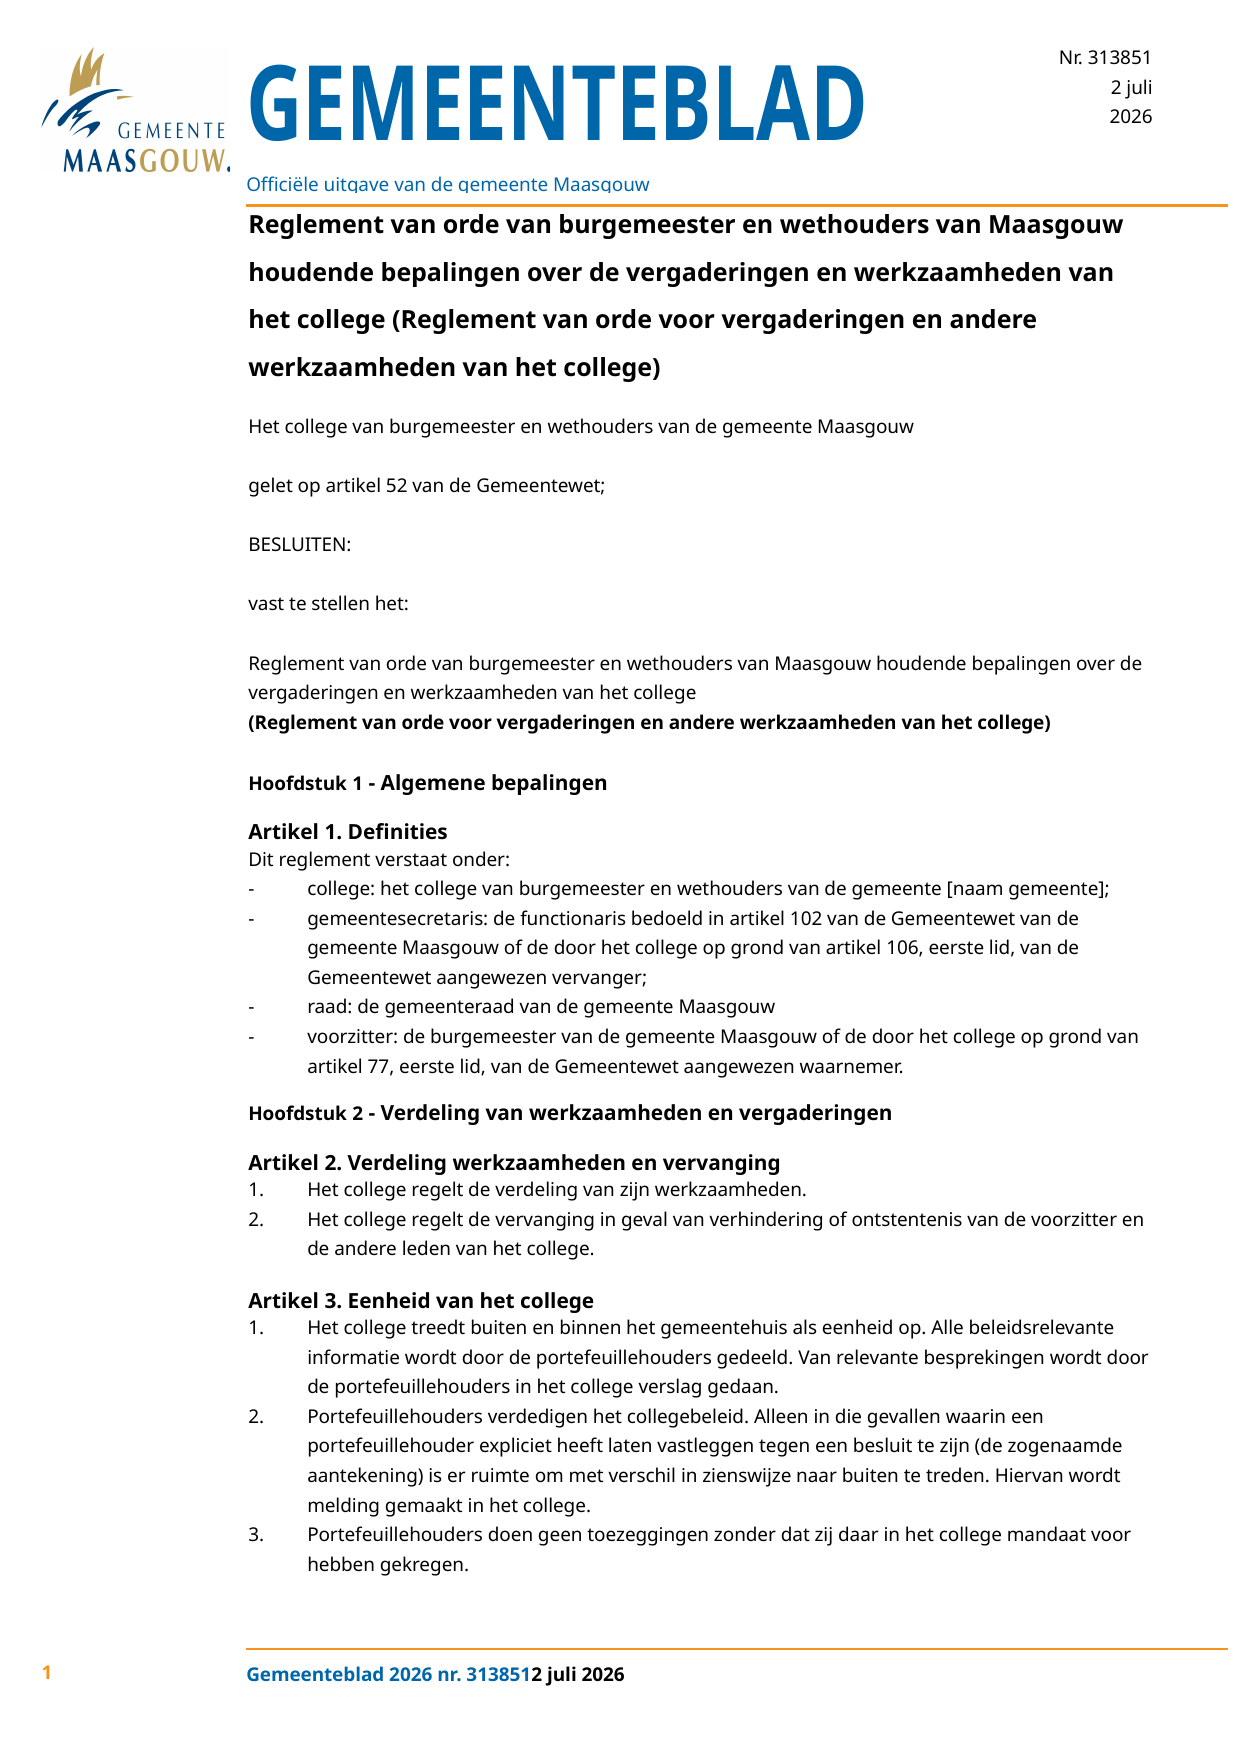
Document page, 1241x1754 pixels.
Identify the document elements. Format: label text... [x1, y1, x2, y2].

text Hoofdstuk 2 - Verdeling van werkzaamheden en vergaderingen [248, 1098, 1152, 1127]
list Het college treedt buiten en binnen het gemeentehuis als eenheid op. Alle beleidsrelevante informatie wordt door de portefeuillehouders gedeeld. Van relevante besprekingen wordt door de portefeuillehouders in het college verslag gedaan. [248, 1314, 1152, 1399]
text Artikel 1. Definities [248, 817, 1152, 846]
text Dit reglement verstaat onder: [248, 846, 1152, 872]
list Portefeuillehouders doen geen toezeggingen zonder dat zij daar in het college mandaat voor hebben gekregen. [248, 1521, 1152, 1577]
list Het college regelt de verdeling van zijn werkzaamheden. [248, 1176, 1152, 1202]
list raad: de gemeenteraad van de gemeente Maasgouw [248, 994, 1152, 1019]
text Artikel 2. Verdeling werkzaamheden en vervanging [248, 1148, 1152, 1176]
list voorzitter: de burgemeester van de gemeente Maasgouw of de door het college op grond van artikel 77, eerste lid, van de Gemeentewet aangewezen waarnemer. [248, 1023, 1152, 1079]
list Portefeuillehouders verdedigen het collegebeleid. Alleen in die gevallen waarin een portefeuillehouder expliciet heeft laten vastleggen tegen een besluit te zijn (de zogenaamde aantekening) is er ruimte om met verschil in zienswijze naar buiten te treden. Hiervan wordt melding gemaakt in het college. [248, 1403, 1152, 1517]
text BESLUITEN: [248, 531, 1152, 557]
text Hoofdstuk 1 - Algemene bepalingen [248, 768, 1152, 797]
text vast te stellen het: [248, 591, 1152, 616]
list Het college regelt de vervanging in geval van verhindering of ontstentenis van de voorzitter en de andere leden van het college. [248, 1206, 1152, 1261]
list college: het college van burgemeester en wethouders van de gemeente [naam gemeente]; [248, 875, 1152, 901]
text gelet op artikel 52 van de Gemeentewet; [248, 472, 1152, 498]
text Artikel 3. Eenheid van het college [248, 1286, 1152, 1314]
text Reglement van orde van burgemeester en wethouders van Maasgouw houdende bepalingen over de vergaderingen en werkzaamheden van het college (Reglement van orde voor vergaderingen en andere werkzaamheden van het college) [248, 207, 1152, 384]
text (Reglement van orde voor vergaderingen en andere werkzaamheden van het college) [248, 709, 1152, 735]
text Reglement van orde van burgemeester en wethouders van Maasgouw houdende bepalingen over de vergaderingen en werkzaamheden van het college [248, 650, 1152, 705]
list gemeentesecretaris: de functionaris bedoeld in artikel 102 van de Gemeentewet van de gemeente Maasgouw of de door het college op grond van artikel 106, eerste lid, van de Gemeentewet aangewezen vervanger; [248, 905, 1152, 990]
picture [41, 47, 231, 172]
text Het college van burgemeester en wethouders van de gemeente Maasgouw [248, 413, 1152, 439]
